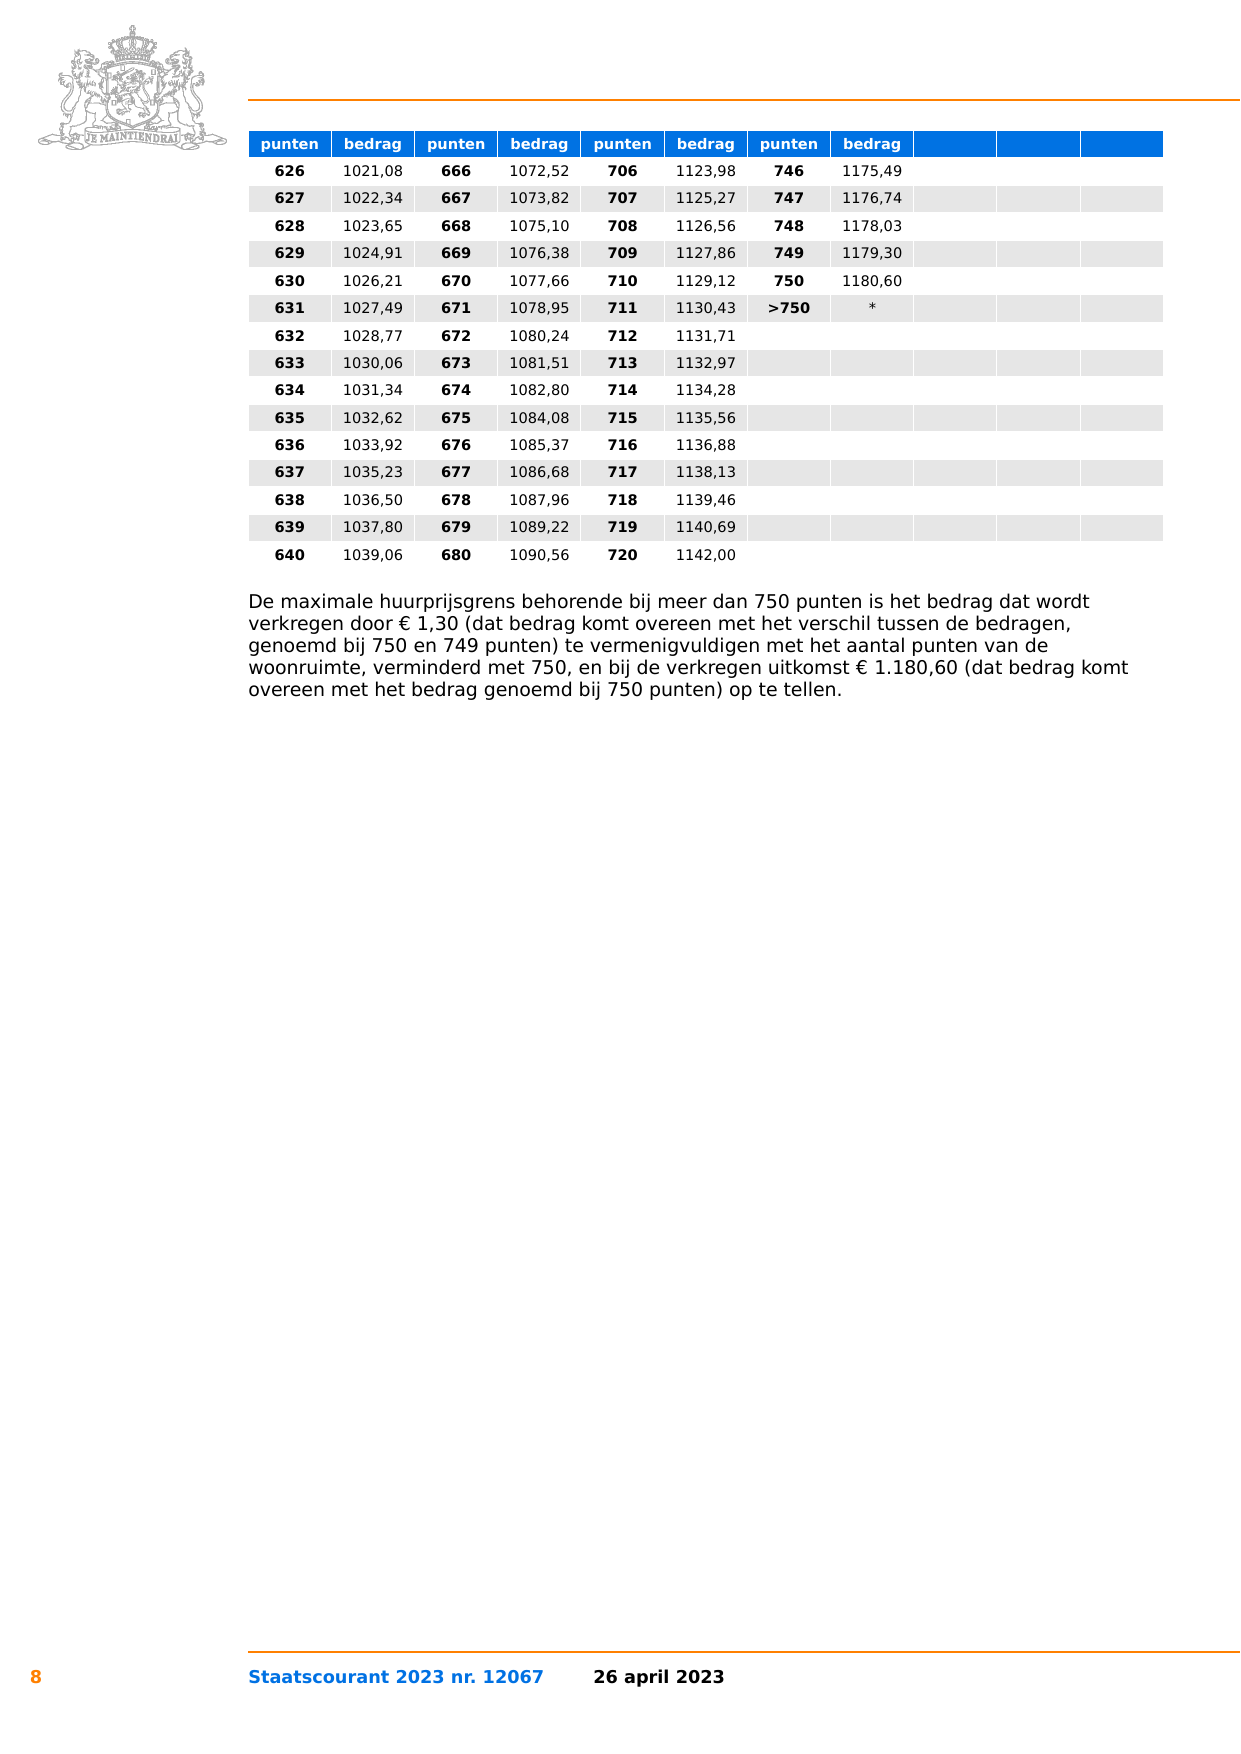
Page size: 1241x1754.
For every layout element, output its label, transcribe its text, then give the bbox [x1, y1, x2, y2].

table_cell 1138,13 [665, 460, 747, 486]
table_cell [914, 542, 996, 568]
table_cell [1081, 295, 1163, 322]
table_cell 714 [581, 378, 664, 404]
table_cell 1080,24 [498, 323, 580, 349]
table_cell [997, 295, 1080, 322]
table_header punten [748, 131, 830, 157]
table_cell 717 [581, 460, 664, 486]
table_cell [914, 268, 996, 294]
table_cell [997, 487, 1080, 513]
table_cell [831, 405, 913, 431]
table_cell [997, 378, 1080, 404]
table_cell 680 [415, 542, 497, 568]
table_cell 1129,12 [665, 268, 747, 294]
table_cell 707 [581, 186, 664, 212]
table_cell [1081, 378, 1163, 404]
table_header [914, 131, 996, 157]
table_header bedrag [831, 131, 913, 157]
table_cell 1175,49 [831, 158, 913, 185]
table_cell [748, 542, 830, 568]
table_cell [1081, 158, 1163, 185]
table_cell 1131,71 [665, 323, 747, 349]
table_cell 1081,51 [498, 350, 580, 376]
table_cell 1031,34 [332, 378, 414, 404]
table_cell [1081, 241, 1163, 267]
table_cell 1090,56 [498, 542, 580, 568]
table_cell [914, 158, 996, 185]
table_cell [914, 323, 996, 349]
table_header punten [249, 131, 331, 157]
table_cell 669 [415, 241, 497, 267]
table_cell 1024,91 [332, 241, 414, 267]
table_cell [997, 186, 1080, 212]
table_cell 1140,69 [665, 515, 747, 541]
table_cell 1037,80 [332, 515, 414, 541]
table_cell [831, 542, 913, 568]
table_header punten [581, 131, 664, 157]
table_cell [748, 378, 830, 404]
table_cell 636 [249, 432, 331, 459]
table_cell 679 [415, 515, 497, 541]
table_cell 1078,95 [498, 295, 580, 322]
table_cell [1081, 515, 1163, 541]
table_cell 677 [415, 460, 497, 486]
table_cell [748, 405, 830, 431]
table_cell 720 [581, 542, 664, 568]
table_cell 719 [581, 515, 664, 541]
table_cell 1032,62 [332, 405, 414, 431]
table_cell 1180,60 [831, 268, 913, 294]
table_cell [997, 241, 1080, 267]
table_cell [997, 268, 1080, 294]
table_cell 1039,06 [332, 542, 414, 568]
table_cell 668 [415, 213, 497, 239]
table_cell [997, 460, 1080, 486]
table_cell 710 [581, 268, 664, 294]
table_header bedrag [332, 131, 414, 157]
table_cell 715 [581, 405, 664, 431]
table_cell 672 [415, 323, 497, 349]
table_cell 1023,65 [332, 213, 414, 239]
table_cell 748 [748, 213, 830, 239]
table_cell 1132,97 [665, 350, 747, 376]
table_cell >750 [748, 295, 830, 322]
table_cell 1136,88 [665, 432, 747, 459]
table_cell 718 [581, 487, 664, 513]
table_cell [1081, 460, 1163, 486]
table_cell 1135,56 [665, 405, 747, 431]
table_cell 671 [415, 295, 497, 322]
table_cell 635 [249, 405, 331, 431]
table_cell 708 [581, 213, 664, 239]
table_cell 1089,22 [498, 515, 580, 541]
table_cell 1134,28 [665, 378, 747, 404]
table_cell 639 [249, 515, 331, 541]
table_cell [914, 186, 996, 212]
table_header [1081, 131, 1163, 157]
table_cell [914, 213, 996, 239]
table_cell 1178,03 [831, 213, 913, 239]
table_cell 750 [748, 268, 830, 294]
table_cell 1139,46 [665, 487, 747, 513]
table_cell 1035,23 [332, 460, 414, 486]
table_cell 676 [415, 432, 497, 459]
table_cell 713 [581, 350, 664, 376]
table_cell 675 [415, 405, 497, 431]
table_cell 1030,06 [332, 350, 414, 376]
table_cell [748, 350, 830, 376]
table_cell 1127,86 [665, 241, 747, 267]
table_cell [914, 460, 996, 486]
table_cell [997, 213, 1080, 239]
table_cell [831, 432, 913, 459]
table_cell [1081, 186, 1163, 212]
table_cell 1022,34 [332, 186, 414, 212]
table_cell [997, 350, 1080, 376]
table_cell 1125,27 [665, 186, 747, 212]
table_cell 640 [249, 542, 331, 568]
table_cell [831, 323, 913, 349]
table_header bedrag [665, 131, 747, 157]
table_cell 678 [415, 487, 497, 513]
table_cell 716 [581, 432, 664, 459]
table_cell 629 [249, 241, 331, 267]
table_cell 638 [249, 487, 331, 513]
table_cell 749 [748, 241, 830, 267]
table_cell [914, 432, 996, 459]
table_cell * [831, 295, 913, 322]
table_header punten [415, 131, 497, 157]
table_cell [997, 542, 1080, 568]
table_cell 1084,08 [498, 405, 580, 431]
table_cell 634 [249, 378, 331, 404]
table_cell 1036,50 [332, 487, 414, 513]
table_cell [997, 158, 1080, 185]
table_cell [1081, 350, 1163, 376]
table_cell 667 [415, 186, 497, 212]
table_cell 1021,08 [332, 158, 414, 185]
table_cell 632 [249, 323, 331, 349]
table_cell 1028,77 [332, 323, 414, 349]
table_cell 633 [249, 350, 331, 376]
table_cell [914, 241, 996, 267]
table_cell [914, 405, 996, 431]
table_cell 674 [415, 378, 497, 404]
table_cell [1081, 323, 1163, 349]
table_cell [748, 432, 830, 459]
table_cell [1081, 487, 1163, 513]
table_cell 628 [249, 213, 331, 239]
table_cell [748, 487, 830, 513]
table_cell 706 [581, 158, 664, 185]
table_cell 1073,82 [498, 186, 580, 212]
table_cell [831, 378, 913, 404]
table_cell 1123,98 [665, 158, 747, 185]
table_cell [1081, 405, 1163, 431]
table_cell [1081, 432, 1163, 459]
table_cell 747 [748, 186, 830, 212]
table_cell 670 [415, 268, 497, 294]
table_cell [997, 405, 1080, 431]
table_cell 1179,30 [831, 241, 913, 267]
table_cell 1033,92 [332, 432, 414, 459]
table_cell 626 [249, 158, 331, 185]
table_cell 711 [581, 295, 664, 322]
table_cell [914, 378, 996, 404]
table_header [997, 131, 1080, 157]
table_cell [748, 323, 830, 349]
table_cell [914, 350, 996, 376]
table_cell 1077,66 [498, 268, 580, 294]
table_cell 712 [581, 323, 664, 349]
table_cell 1126,56 [665, 213, 747, 239]
table_cell [997, 515, 1080, 541]
table_cell [1081, 542, 1163, 568]
table_cell [831, 350, 913, 376]
table_cell [831, 515, 913, 541]
table_cell [831, 460, 913, 486]
table_cell 1027,49 [332, 295, 414, 322]
picture [38, 25, 227, 150]
table_cell [1081, 213, 1163, 239]
table_cell 1026,21 [332, 268, 414, 294]
table_cell [914, 487, 996, 513]
table_cell [997, 323, 1080, 349]
table_cell [748, 515, 830, 541]
table_cell 1085,37 [498, 432, 580, 459]
table_cell 709 [581, 241, 664, 267]
table_cell 637 [249, 460, 331, 486]
table_cell 673 [415, 350, 497, 376]
table_cell [997, 432, 1080, 459]
table_cell [831, 487, 913, 513]
table_cell 1075,10 [498, 213, 580, 239]
text De maximale huurprijsgrens behorende bij meer dan 750 punten is het bedrag dat wordt verkregen door € 1,30 (dat bedrag komt overeen met het verschil tussen de bedragen, genoemd bij 750 en 749 punten) te vermenigvuldigen met het aantal punten van de woonruimte, verminderd met 750, en bij de verkregen uitkomst € 1.180,60 (dat bedrag komt overeen met het bedrag genoemd bij 750 punten) op te tellen. [248, 591, 1163, 701]
table_cell 666 [415, 158, 497, 185]
table_cell 1087,96 [498, 487, 580, 513]
table_cell 627 [249, 186, 331, 212]
table_cell 1076,38 [498, 241, 580, 267]
table_cell [748, 460, 830, 486]
table_cell 630 [249, 268, 331, 294]
table_cell [914, 295, 996, 322]
table_cell 1142,00 [665, 542, 747, 568]
table_cell 1176,74 [831, 186, 913, 212]
table_header bedrag [498, 131, 580, 157]
table_cell 631 [249, 295, 331, 322]
table_cell [1081, 268, 1163, 294]
table_cell 746 [748, 158, 830, 185]
table_cell 1086,68 [498, 460, 580, 486]
table_cell [914, 515, 996, 541]
table_cell 1130,43 [665, 295, 747, 322]
table_cell 1082,80 [498, 378, 580, 404]
table_cell 1072,52 [498, 158, 580, 185]
